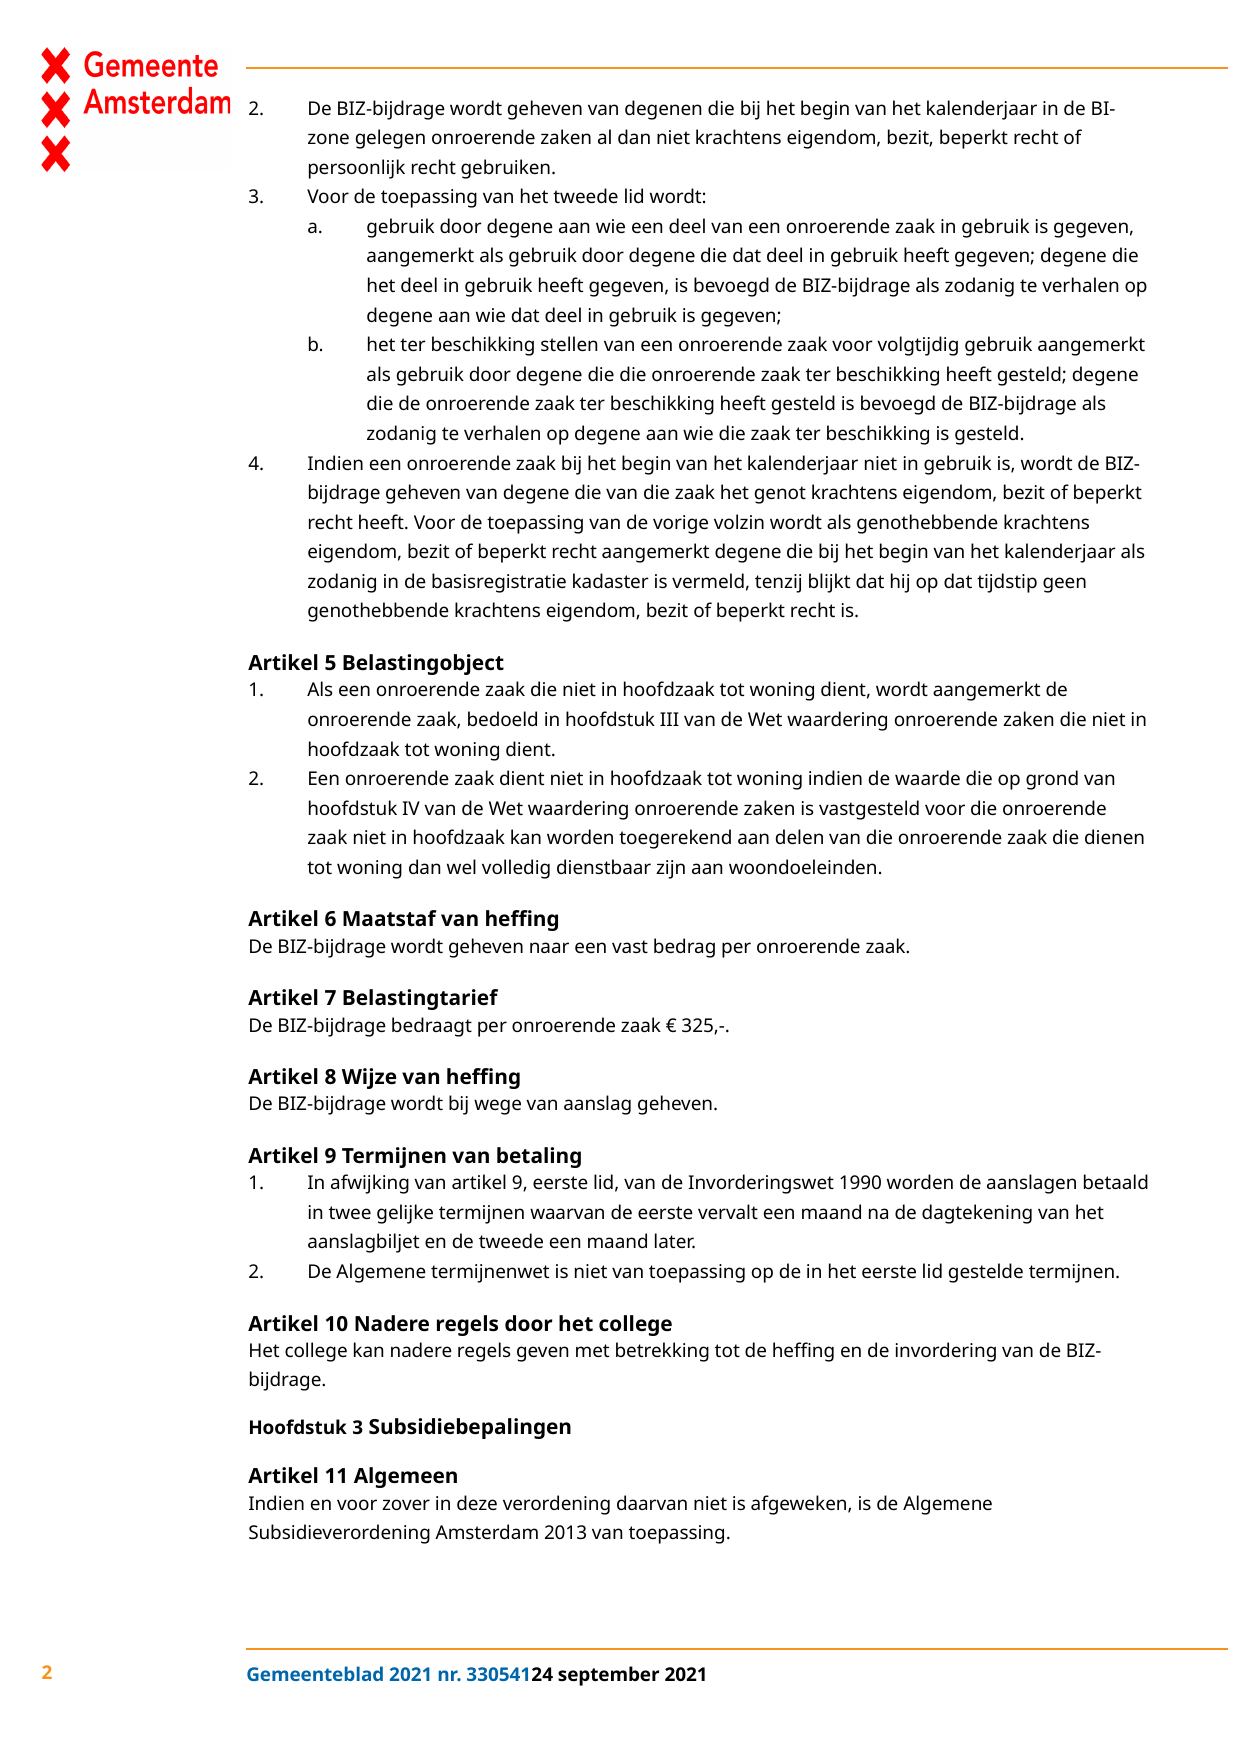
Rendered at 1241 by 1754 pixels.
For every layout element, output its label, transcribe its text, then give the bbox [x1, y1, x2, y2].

text Artikel 9 Termijnen van betaling [248, 1141, 1152, 1169]
list Als een onroerende zaak die niet in hoofdzaak tot woning dient, wordt aangemerkt de onroerende zaak, bedoeld in hoofdstuk III van de Wet waardering onroerende zaken die niet in hoofdzaak tot woning dient. [248, 677, 1152, 761]
text Het college kan nadere regels geven met betrekking tot de heffing en de invordering van de BIZ-bijdrage. [248, 1337, 1152, 1392]
text Hoofdstuk 3 Subsidiebepalingen [248, 1412, 1152, 1441]
text Artikel 6 Maatstaf van heffing [248, 904, 1152, 933]
text De BIZ-bijdrage wordt geheven naar een vast bedrag per onroerende zaak. [248, 933, 1152, 959]
text Indien en voor zover in deze verordening daarvan niet is afgeweken, is de Algemene Subsidieverordening Amsterdam 2013 van toepassing. [248, 1490, 1152, 1545]
text Artikel 11 Algemeen [248, 1462, 1152, 1490]
list Indien een onroerende zaak bij het begin van het kalenderjaar niet in gebruik is, wordt de BIZ-bijdrage geheven van degene die van die zaak het genot krachtens eigendom, bezit of beperkt recht heeft. Voor de toepassing van de vorige volzin wordt als genothebbende krachtens eigendom, bezit of beperkt recht aangemerkt degene die bij het begin van het kalenderjaar als zodanig in de basisregistratie kadaster is vermeld, tenzij blijkt dat hij op dat tijdstip geen genothebbende krachtens eigendom, bezit of beperkt recht is. [248, 450, 1152, 623]
text Artikel 7 Belastingtarief [248, 983, 1152, 1012]
list Voor de toepassing van het tweede lid wordt: [248, 183, 1152, 209]
picture [41, 47, 231, 172]
list De Algemene termijnenwet is niet van toepassing op de in het eerste lid gestelde termijnen. [248, 1258, 1152, 1284]
text Artikel 10 Nadere regels door het college [248, 1309, 1152, 1337]
list het ter beschikking stellen van een onroerende zaak voor volgtijdig gebruik aangemerkt als gebruik door degene die die onroerende zaak ter beschikking heeft gesteld; degene die de onroerende zaak ter beschikking heeft gesteld is bevoegd de BIZ-bijdrage als zodanig te verhalen op degene aan wie die zaak ter beschikking is gesteld. [307, 331, 1152, 446]
list In afwijking van artikel 9, eerste lid, van de Invorderingswet 1990 worden de aanslagen betaald in twee gelijke termijnen waarvan de eerste vervalt een maand na de dagtekening van het aanslagbiljet en de tweede een maand later. [248, 1169, 1152, 1254]
text De BIZ-bijdrage wordt bij wege van aanslag geheven. [248, 1091, 1152, 1116]
text Artikel 5 Belastingobject [248, 648, 1152, 677]
text Artikel 8 Wijze van heffing [248, 1062, 1152, 1091]
text De BIZ-bijdrage bedraagt per onroerende zaak € 325,-. [248, 1012, 1152, 1037]
list De BIZ-bijdrage wordt geheven van degenen die bij het begin van het kalenderjaar in de BI-zone gelegen onroerende zaken al dan niet krachtens eigendom, bezit, beperkt recht of persoonlijk recht gebruiken. [248, 95, 1152, 180]
list Een onroerende zaak dient niet in hoofdzaak tot woning indien de waarde die op grond van hoofdstuk IV van de Wet waardering onroerende zaken is vastgesteld voor die onroerende zaak niet in hoofdzaak kan worden toegerekend aan delen van die onroerende zaak die dienen tot woning dan wel volledig dienstbaar zijn aan woondoeleinden. [248, 765, 1152, 880]
list gebruik door degene aan wie een deel van een onroerende zaak in gebruik is gegeven, aangemerkt als gebruik door degene die dat deel in gebruik heeft gegeven; degene die het deel in gebruik heeft gegeven, is bevoegd de BIZ-bijdrage als zodanig te verhalen op degene aan wie dat deel in gebruik is gegeven; [307, 213, 1152, 328]
